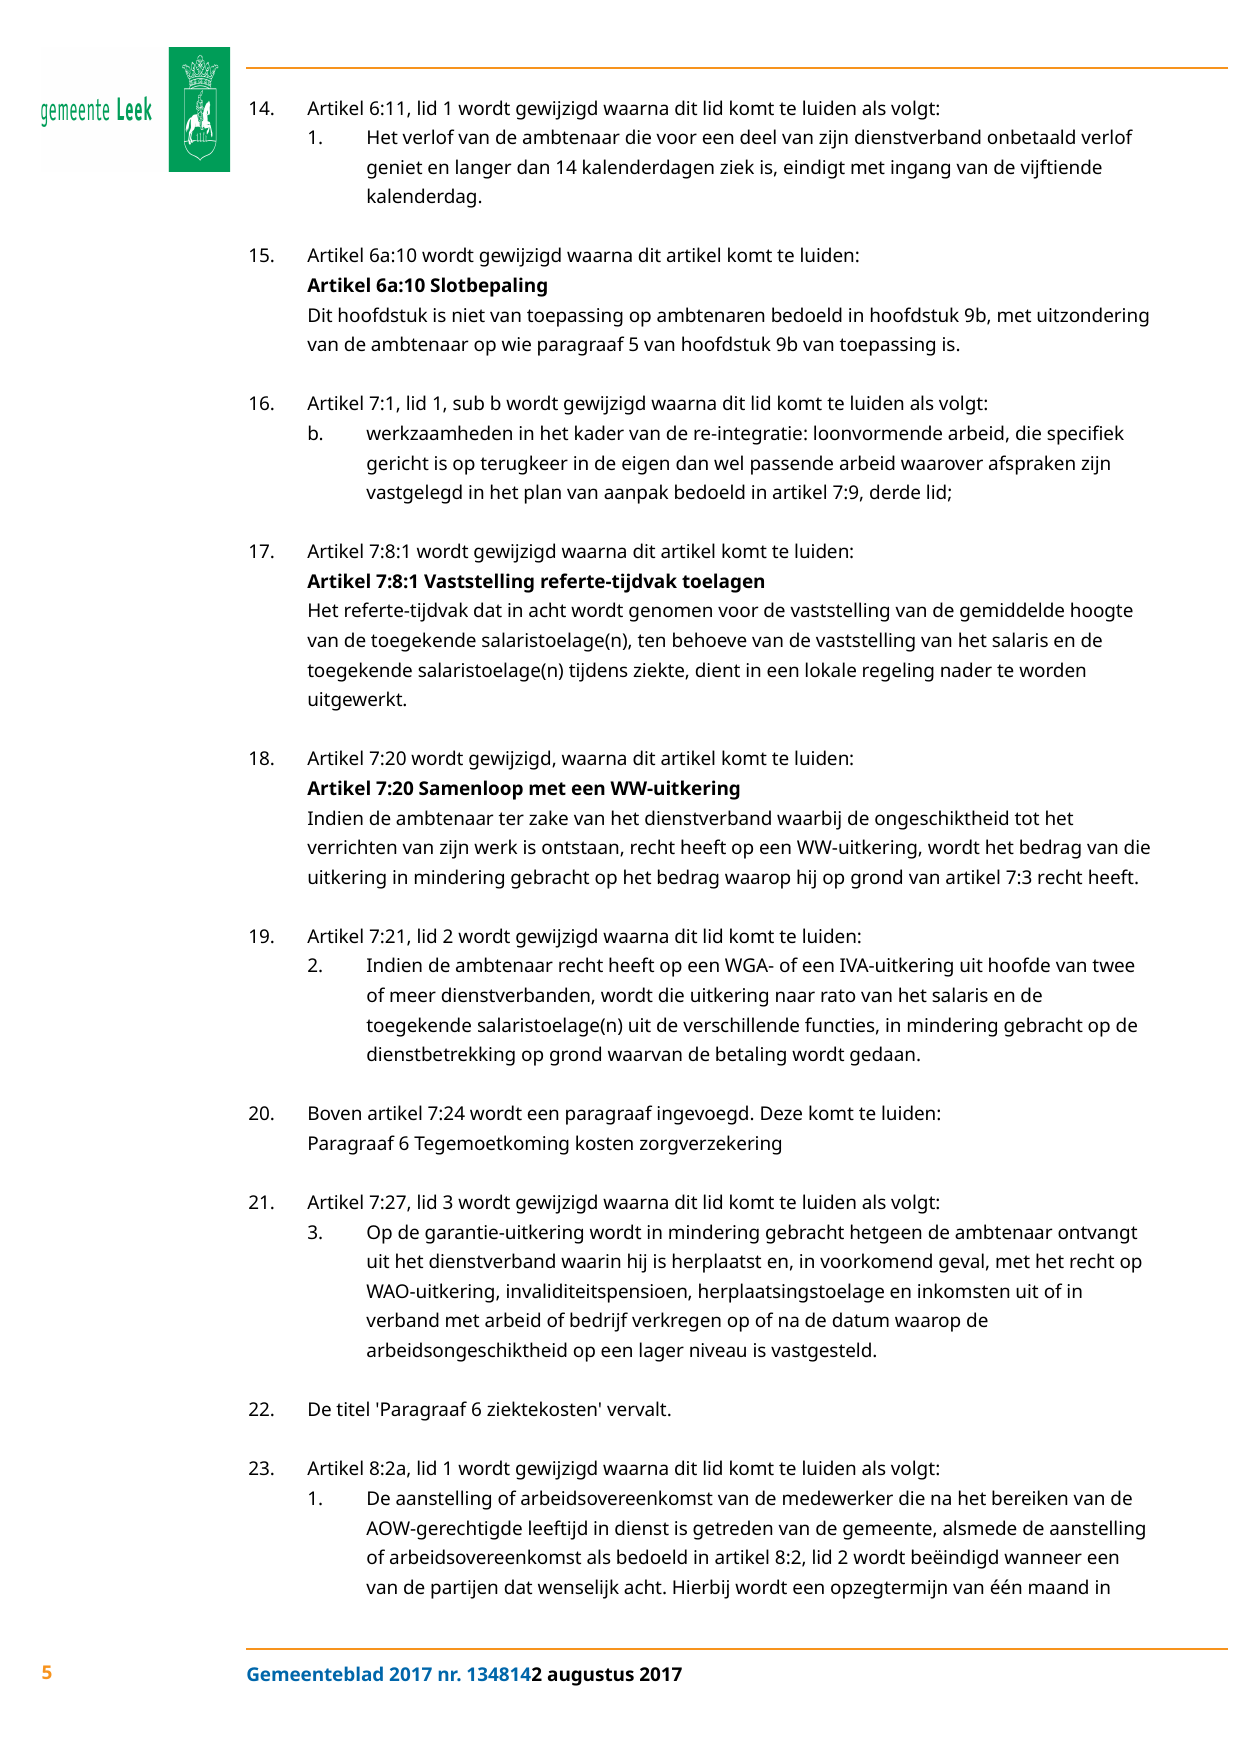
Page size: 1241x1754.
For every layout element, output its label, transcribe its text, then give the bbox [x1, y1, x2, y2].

list Boven artikel 7:24 wordt een paragraaf ingevoegd. Deze komt te luiden: [248, 1101, 1152, 1126]
list De aanstelling of arbeidsovereenkomst van de medewerker die na het bereiken van de AOW-gerechtigde leeftijd in dienst is getreden van de gemeente, alsmede de aanstelling of arbeidsovereenkomst als bedoeld in artikel 8:2, lid 2 wordt beëindigd wanneer een van de partijen dat wenselijk acht. Hierbij wordt een opzegtermijn van één maand in [307, 1485, 1152, 1600]
list Artikel 7:8:1 wordt gewijzigd waarna dit artikel komt te luiden: [248, 538, 1152, 564]
picture [41, 47, 231, 172]
list Artikel 6a:10 wordt gewijzigd waarna dit artikel komt te luiden: [248, 243, 1152, 268]
list Paragraaf 6 Tegemoetkoming kosten zorgverzekering [248, 1130, 1152, 1156]
list Het verlof van de ambtenaar die voor een deel van zijn dienstverband onbetaald verlof geniet en langer dan 14 kalenderdagen ziek is, eindigt met ingang van de vijftiende kalenderdag. [307, 124, 1152, 209]
list Artikel 6a:10 Slotbepaling [248, 272, 1152, 298]
list Indien de ambtenaar recht heeft op een WGA- of een IVA-uitkering uit hoofde van twee of meer dienstverbanden, wordt die uitkering naar rato van het salaris en de toegekende salaristoelage(n) uit de verschillende functies, in mindering gebracht op de dienstbetrekking op grond waarvan de betaling wordt gedaan. [307, 953, 1152, 1067]
list Het referte-tijdvak dat in acht wordt genomen voor de vaststelling van de gemiddelde hoogte van de toegekende salaristoelage(n), ten behoeve van de vaststelling van het salaris en de toegekende salaristoelage(n) tijdens ziekte, dient in een lokale regeling nader te worden uitgewerkt. [248, 598, 1152, 712]
list Artikel 7:20 wordt gewijzigd, waarna dit artikel komt te luiden: [248, 746, 1152, 771]
list Artikel 6:11, lid 1 wordt gewijzigd waarna dit lid komt te luiden als volgt: [248, 95, 1152, 121]
list Artikel 7:1, lid 1, sub b wordt gewijzigd waarna dit lid komt te luiden als volgt: [248, 391, 1152, 416]
list De titel 'Paragraaf 6 ziektekosten' vervalt. [248, 1396, 1152, 1422]
list Artikel 8:2a, lid 1 wordt gewijzigd waarna dit lid komt te luiden als volgt: [248, 1456, 1152, 1481]
list Indien de ambtenaar ter zake van het dienstverband waarbij de ongeschiktheid tot het verrichten van zijn werk is ontstaan, recht heeft op een WW-uitkering, wordt het bedrag van die uitkering in mindering gebracht op het bedrag waarop hij op grond van artikel 7:3 recht heeft. [248, 805, 1152, 890]
list Artikel 7:21, lid 2 wordt gewijzigd waarna dit lid komt te luiden: [248, 923, 1152, 949]
list Dit hoofdstuk is niet van toepassing op ambtenaren bedoeld in hoofdstuk 9b, met uitzondering van de ambtenaar op wie paragraaf 5 van hoofdstuk 9b van toepassing is. [248, 302, 1152, 357]
list Artikel 7:20 Samenloop met een WW-uitkering [248, 775, 1152, 801]
list Op de garantie-uitkering wordt in mindering gebracht hetgeen de ambtenaar ontvangt uit het dienstverband waarin hij is herplaatst en, in voorkomend geval, met het recht op WAO-uitkering, invaliditeitspensioen, herplaatsingstoelage en inkomsten uit of in verband met arbeid of bedrijf verkregen op of na de datum waarop de arbeidsongeschiktheid op een lager niveau is vastgesteld. [307, 1219, 1152, 1363]
list werkzaamheden in het kader van de re-integratie: loonvormende arbeid, die specifiek gericht is op terugkeer in de eigen dan wel passende arbeid waarover afspraken zijn vastgelegd in het plan van aanpak bedoeld in artikel 7:9, derde lid; [307, 420, 1152, 505]
list Artikel 7:8:1 Vaststelling referte-tijdvak toelagen [248, 568, 1152, 594]
list Artikel 7:27, lid 3 wordt gewijzigd waarna dit lid komt te luiden als volgt: [248, 1189, 1152, 1215]
